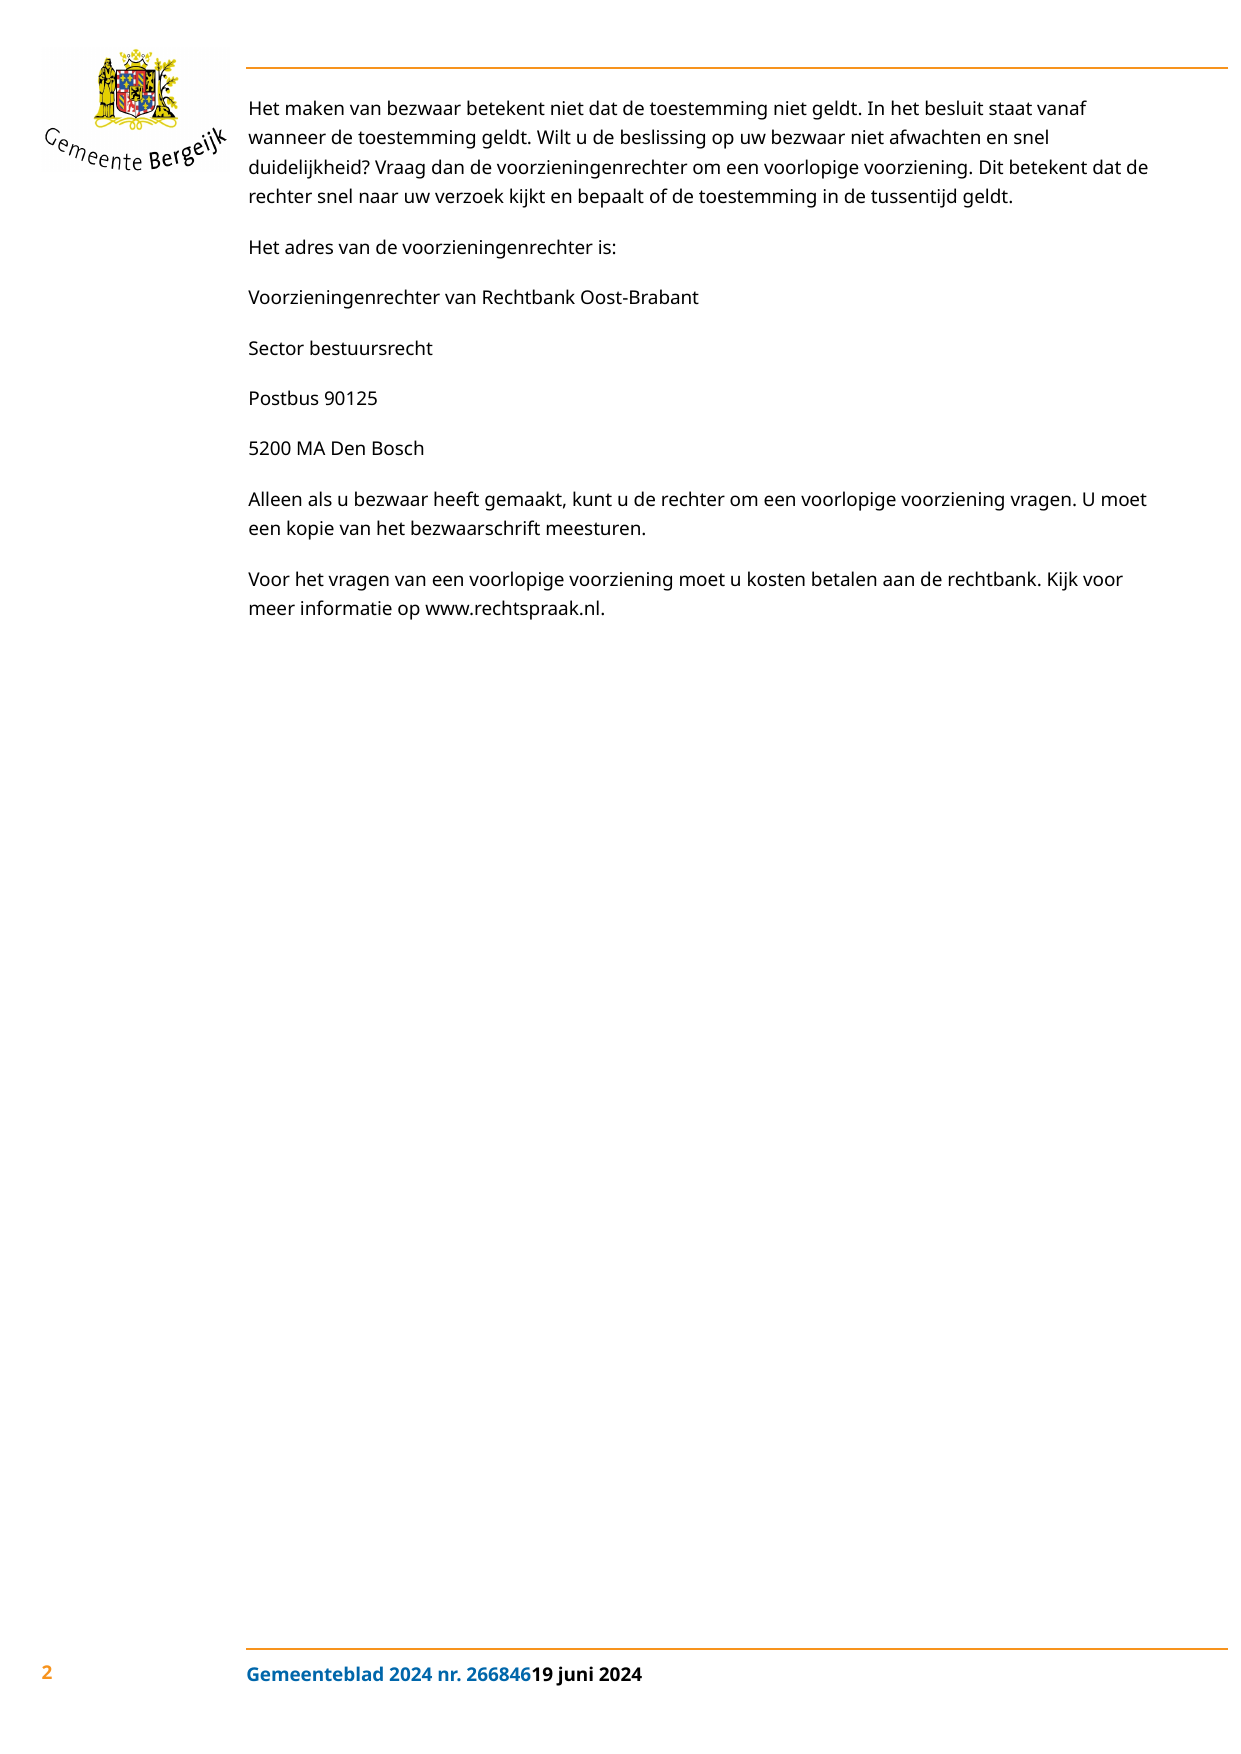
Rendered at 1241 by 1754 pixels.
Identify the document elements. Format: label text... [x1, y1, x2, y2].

text Voor het vragen van een voorlopige voorziening moet u kosten betalen aan de rechtbank. Kijk voor meer informatie op www.rechtspraak.nl. [248, 566, 1152, 621]
text Alleen als u bezwaar heeft gemaakt, kunt u de rechter om een voorlopige voorziening vragen. U moet een kopie van het bezwaarschrift meesturen. [248, 486, 1152, 541]
text Sector bestuursrecht [248, 335, 1152, 361]
text Postbus 90125 [248, 385, 1152, 411]
picture [41, 47, 231, 172]
text Het maken van bezwaar betekent niet dat de toestemming niet geldt. In het besluit staat vanaf wanneer de toestemming geldt. Wilt u de beslissing op uw bezwaar niet afwachten en snel duidelijkheid? Vraag dan de voorzieningenrechter om een voorlopige voorziening. Dit betekent dat de rechter snel naar uw verzoek kijkt en bepaalt of de toestemming in de tussentijd geldt. [248, 95, 1152, 209]
text 5200 MA Den Bosch [248, 436, 1152, 461]
text Voorzieningenrechter van Rechtbank Oost-Brabant [248, 284, 1152, 310]
text Het adres van de voorzieningenrechter is: [248, 234, 1152, 260]
